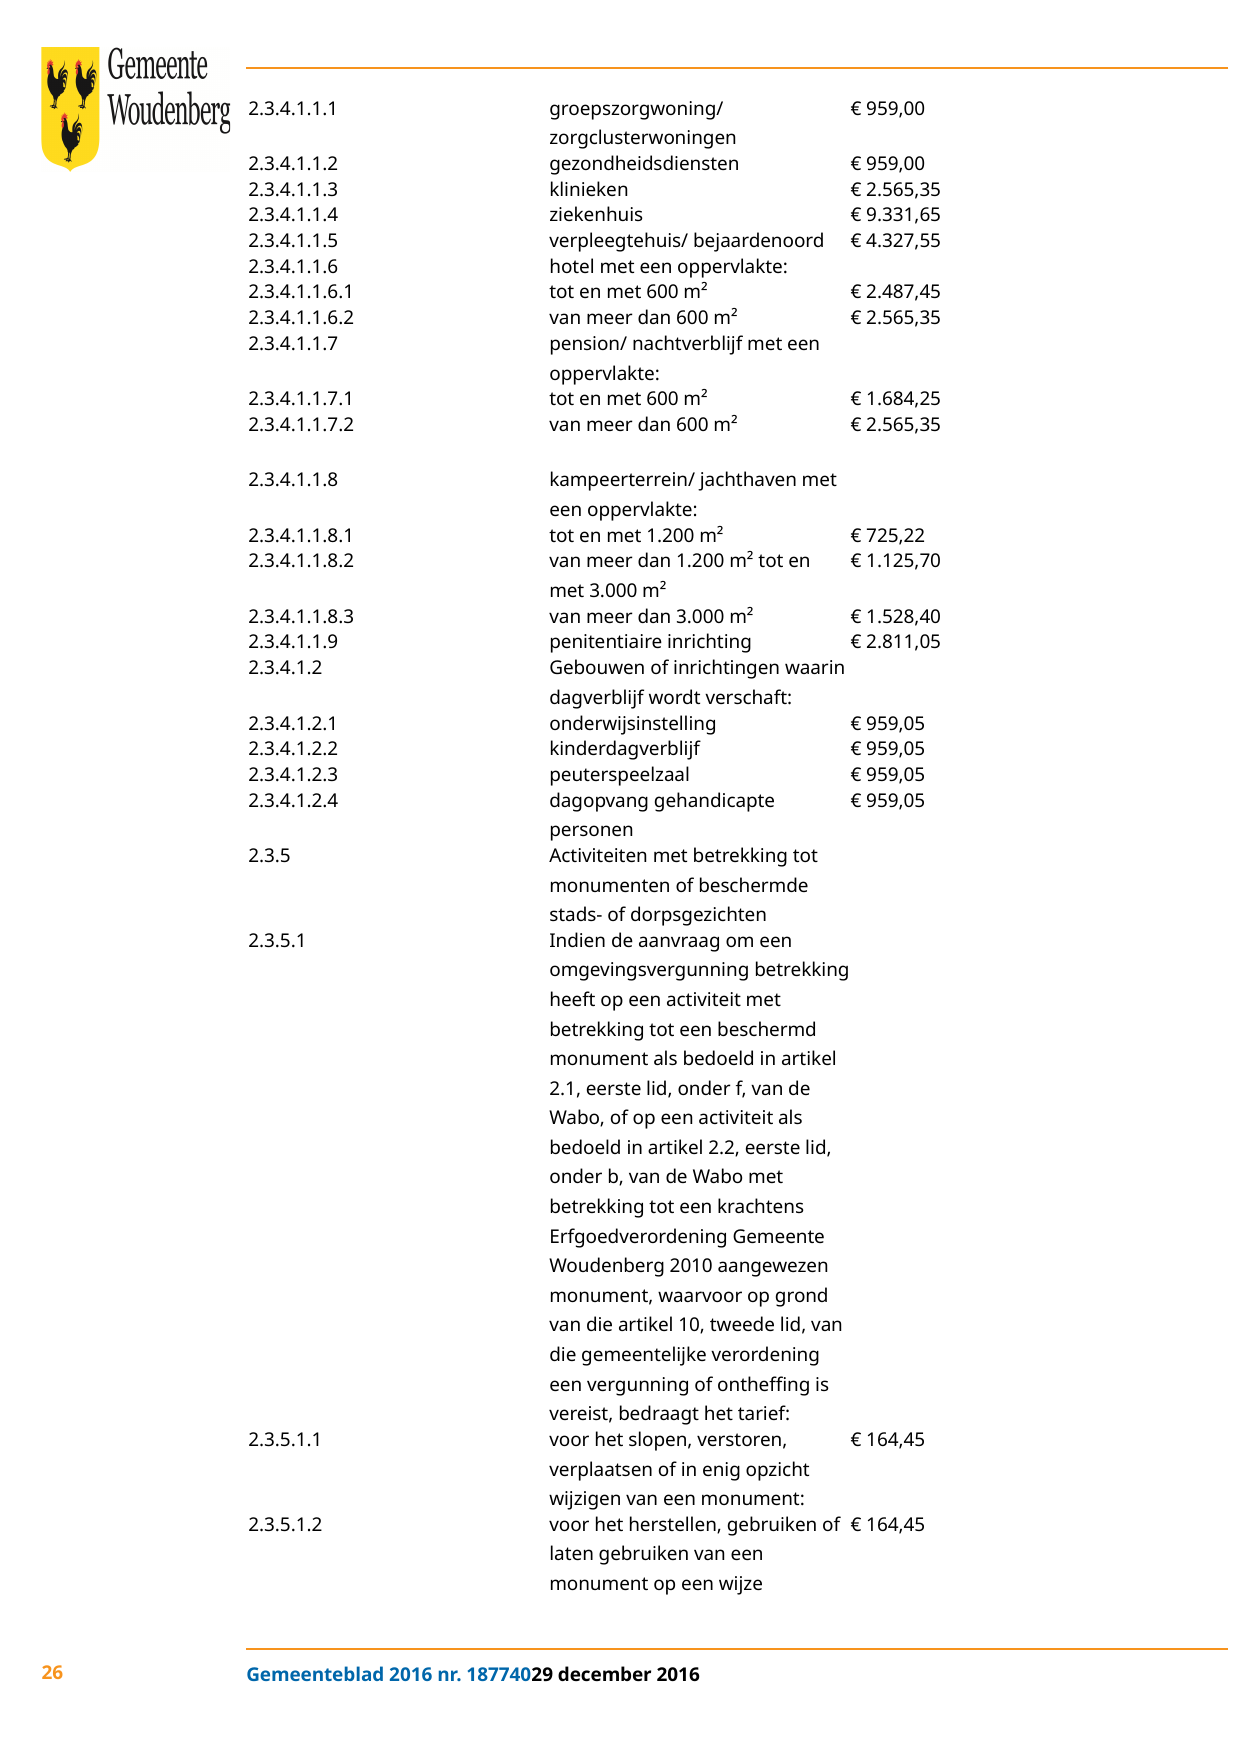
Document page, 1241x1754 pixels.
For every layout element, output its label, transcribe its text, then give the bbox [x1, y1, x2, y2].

table_cell Activiteiten met betrekking tot monumenten of beschermde stads- of dorpsgezichten [549, 842, 850, 927]
table_cell € 959,05 [850, 735, 1152, 761]
table_cell € 2.565,35 [850, 176, 1152, 202]
table_cell dagopvang gehandicapte personen [549, 787, 850, 842]
table_cell Indien de aanvraag om een omgevingsvergunning betrekking heeft op een activiteit met betrekking tot een beschermd monument als bedoeld in artikel 2.1, eerste lid, onder f, van de Wabo, of op een activiteit als bedoeld in artikel 2.2, eerste lid, onder b, van de Wabo met betrekking tot een krachtens Erfgoedverordening Gemeente Woudenberg 2010 aangewezen monument, waarvoor op grond van die artikel 10, tweede lid, van die gemeentelijke verordening een vergunning of ontheffing is vereist, bedraagt het tarief: [549, 927, 850, 1426]
table_cell [850, 927, 1152, 1426]
table_cell 2.3.4.1.2.3 [248, 761, 549, 787]
table_cell kampeerterrein/ jachthaven met een oppervlakte: [549, 467, 850, 522]
table_cell 2.3.4.1.1.6.2 [248, 305, 549, 330]
table_cell 2.3.4.1.2.1 [248, 710, 549, 735]
table_cell 2.3.5.1.2 [248, 1511, 549, 1596]
table_cell 2.3.4.1.2.2 [248, 735, 549, 761]
table_cell 2.3.5.1.1 [248, 1426, 549, 1511]
table_cell 2.3.4.1.2 [248, 654, 549, 710]
table_cell kinderdagverblijf [549, 735, 850, 761]
table_cell van meer dan 3.000 m² [549, 603, 850, 629]
table_cell [850, 654, 1152, 710]
table_cell € 2.565,35 [850, 411, 1152, 467]
table_cell € 2.565,35 [850, 305, 1152, 330]
table_cell tot en met 600 m² [549, 386, 850, 411]
table_cell € 1.684,25 [850, 386, 1152, 411]
table_cell van meer dan 600 m² [549, 305, 850, 330]
table_cell 2.3.4.1.1.8 [248, 467, 549, 522]
table_cell € 959,00 [850, 95, 1152, 150]
table_cell 2.3.4.1.1.9 [248, 629, 549, 654]
table_cell 2.3.4.1.1.8.3 [248, 603, 549, 629]
table_cell onderwijsinstelling [549, 710, 850, 735]
table_cell 2.3.4.1.1.7 [248, 330, 549, 386]
table_cell 2.3.4.1.1.5 [248, 227, 549, 253]
table_cell € 725,22 [850, 522, 1152, 548]
table_cell € 1.125,70 [850, 548, 1152, 603]
table_cell € 2.487,45 [850, 279, 1152, 304]
table_cell 2.3.4.1.1.7.1 [248, 386, 549, 411]
table_cell 2.3.4.1.1.7.2 [248, 411, 549, 467]
table_cell penitentiaire inrichting [549, 629, 850, 654]
table_cell 2.3.4.1.1.8.1 [248, 522, 549, 548]
table_cell pension/ nachtverblijf met een oppervlakte: [549, 330, 850, 386]
table_cell 2.3.4.1.1.3 [248, 176, 549, 202]
table_cell 2.3.4.1.1.6 [248, 253, 549, 279]
table_cell 2.3.4.1.1.2 [248, 150, 549, 176]
table_cell 2.3.5 [248, 842, 549, 927]
table_cell [850, 842, 1152, 927]
table_cell hotel met een oppervlakte: [549, 253, 850, 279]
table_cell 2.3.4.1.1.4 [248, 202, 549, 227]
table_cell € 959,05 [850, 787, 1152, 842]
table_cell van meer dan 1.200 m² tot en met 3.000 m² [549, 548, 850, 603]
table_cell van meer dan 600 m² [549, 411, 850, 467]
table_cell voor het slopen, verstoren, verplaatsen of in enig opzicht wijzigen van een monument: [549, 1426, 850, 1511]
table_cell [850, 467, 1152, 522]
table_cell [850, 253, 1152, 279]
table_cell 2.3.4.1.1.1 [248, 95, 549, 150]
table_cell klinieken [549, 176, 850, 202]
table_cell Gebouwen of inrichtingen waarin dagverblijf wordt verschaft: [549, 654, 850, 710]
picture [41, 47, 231, 172]
table_cell gezondheidsdiensten [549, 150, 850, 176]
table_cell 2.3.4.1.1.6.1 [248, 279, 549, 304]
table_cell 2.3.5.1 [248, 927, 549, 1426]
table_cell € 1.528,40 [850, 603, 1152, 629]
table_cell € 959,00 [850, 150, 1152, 176]
table_cell € 959,05 [850, 761, 1152, 787]
table_cell 2.3.4.1.1.8.2 [248, 548, 549, 603]
table_cell tot en met 600 m² [549, 279, 850, 304]
table_cell ziekenhuis [549, 202, 850, 227]
table_cell voor het herstellen, gebruiken of laten gebruiken van een monument op een wijze [549, 1511, 850, 1596]
table_cell groepszorgwoning/zorgclusterwoningen [549, 95, 850, 150]
table_cell verpleegtehuis/ bejaardenoord [549, 227, 850, 253]
table_cell € 164,45 [850, 1511, 1152, 1596]
table_cell € 4.327,55 [850, 227, 1152, 253]
table_cell 2.3.4.1.2.4 [248, 787, 549, 842]
table_cell € 2.811,05 [850, 629, 1152, 654]
table_cell peuterspeelzaal [549, 761, 850, 787]
table_cell € 959,05 [850, 710, 1152, 735]
table_cell € 9.331,65 [850, 202, 1152, 227]
table_cell € 164,45 [850, 1426, 1152, 1511]
table_cell tot en met 1.200 m² [549, 522, 850, 548]
table_cell [850, 330, 1152, 386]
